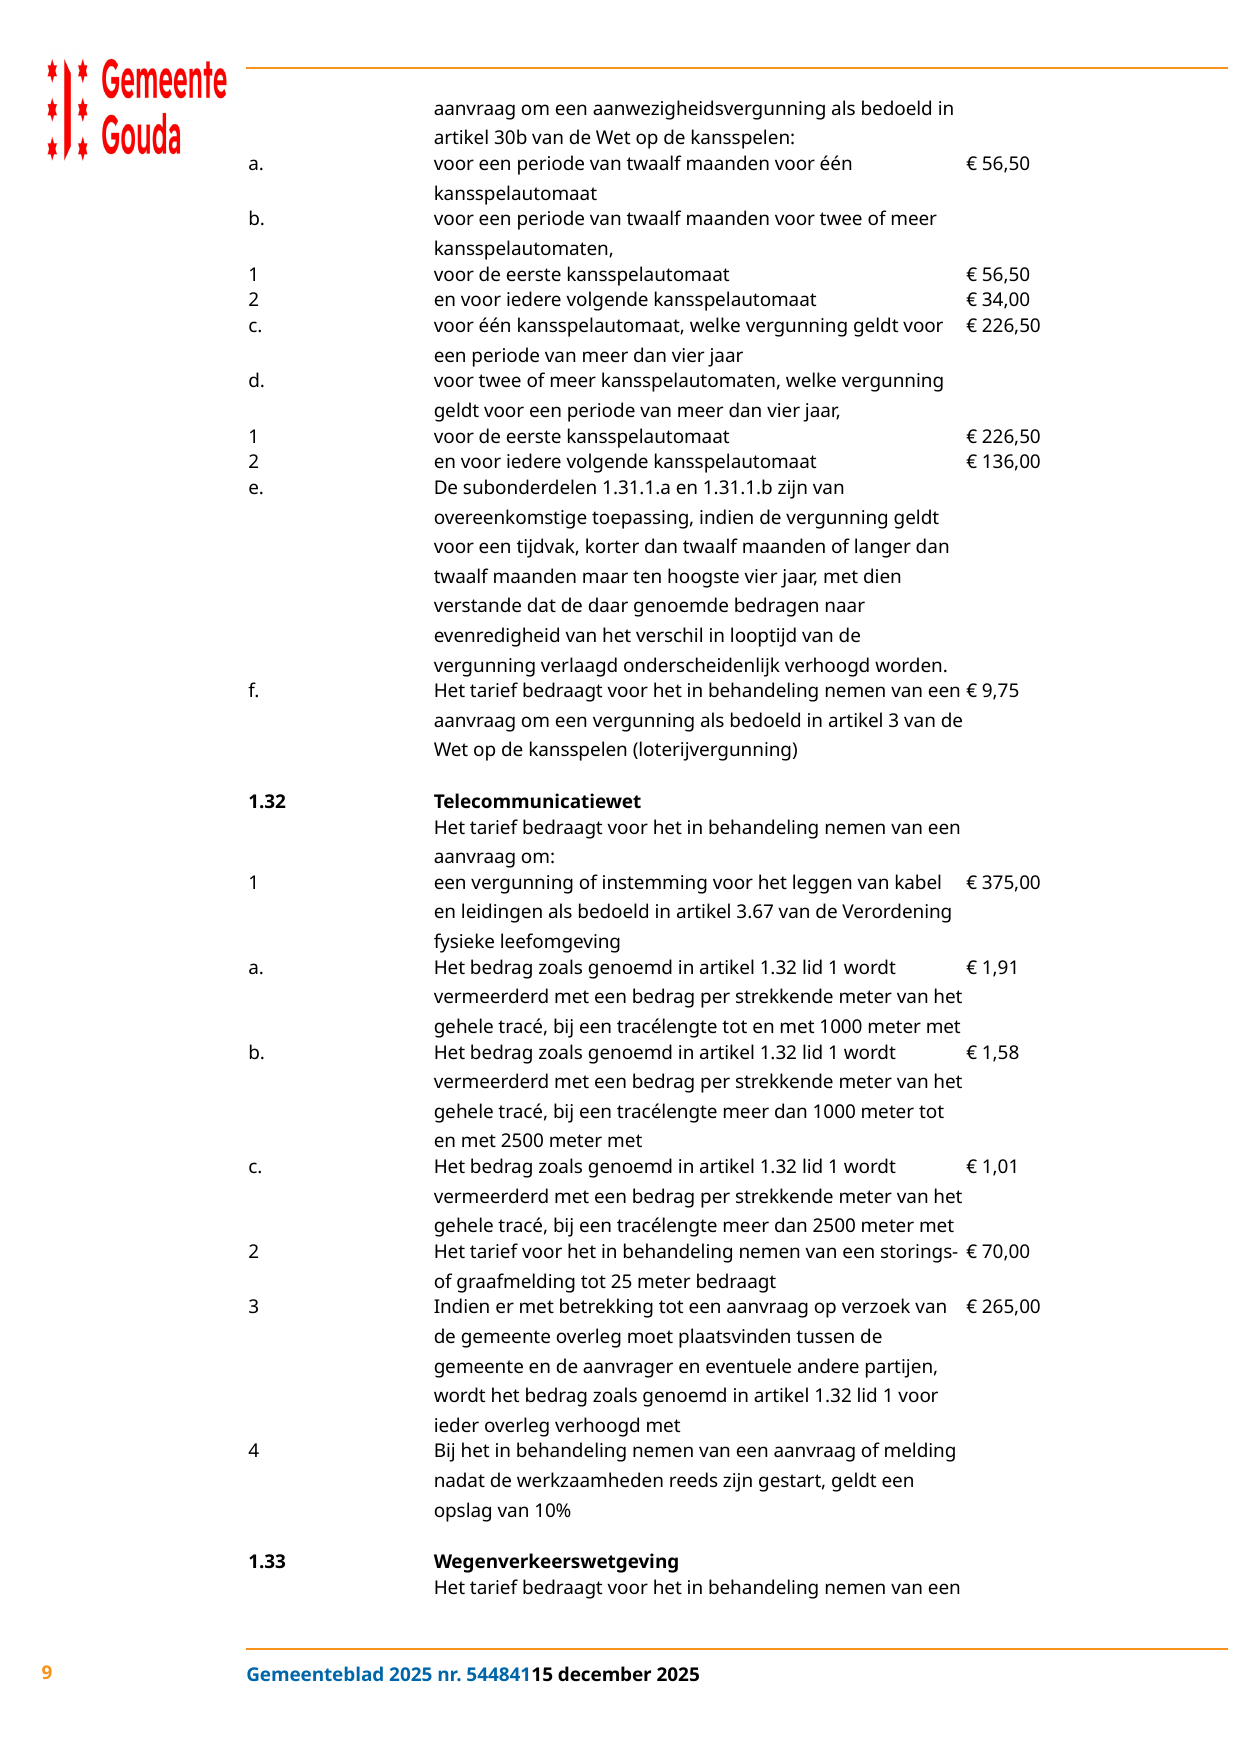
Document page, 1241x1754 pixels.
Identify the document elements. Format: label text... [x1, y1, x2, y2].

table_cell [966, 474, 1152, 677]
table_cell [248, 1574, 433, 1600]
table_cell voor twee of meer kansspelautomaten, welke vergunning geldt voor een periode van meer dan vier jaar, [434, 368, 966, 423]
table_cell b. [248, 205, 433, 261]
picture [41, 47, 231, 172]
table_cell voor een periode van twaalf maanden voor één kansspelautomaat [434, 150, 966, 205]
table_cell € 136,00 [966, 449, 1152, 474]
table_cell 3 [248, 1294, 433, 1438]
table_cell Het bedrag zoals genoemd in artikel 1.32 lid 1 wordt vermeerderd met een bedrag per strekkende meter van het gehele tracé, bij een tracélengte meer dan 2500 meter met [434, 1154, 966, 1238]
table_cell € 70,00 [966, 1238, 1152, 1294]
table_cell Telecommunicatiewet [434, 788, 966, 814]
table_cell 1 [248, 869, 433, 954]
table_cell [248, 1523, 433, 1548]
table_cell [966, 95, 1152, 150]
table_cell Het tarief voor het in behandeling nemen van een storings- of graafmelding tot 25 meter bedraagt [434, 1238, 966, 1294]
table_cell 1.32 [248, 788, 433, 814]
table_cell Bij het in behandeling nemen van een aanvraag of melding nadat de werkzaamheden reeds zijn gestart, geldt een opslag van 10% [434, 1438, 966, 1523]
table_cell 2 [248, 1238, 433, 1294]
table_cell [966, 763, 1152, 788]
table_cell € 1,01 [966, 1154, 1152, 1238]
table_cell [434, 1523, 966, 1548]
table_cell [966, 205, 1152, 261]
table_cell [248, 763, 433, 788]
table_cell d. [248, 368, 433, 423]
table_cell € 9,75 [966, 678, 1152, 762]
table_cell € 56,50 [966, 150, 1152, 205]
table_cell [248, 95, 433, 150]
table_cell Het bedrag zoals genoemd in artikel 1.32 lid 1 wordt vermeerderd met een bedrag per strekkende meter van het gehele tracé, bij een tracélengte meer dan 1000 meter tot en met 2500 meter met [434, 1039, 966, 1153]
table_cell 1 [248, 423, 433, 448]
table_cell voor de eerste kansspelautomaat [434, 261, 966, 286]
table_cell Het tarief bedraagt voor het in behandeling nemen van een [434, 1574, 966, 1600]
table_cell Het tarief bedraagt voor het in behandeling nemen van een aanvraag om een vergunning als bedoeld in artikel 3 van de Wet op de kansspelen (loterijvergunning) [434, 678, 966, 762]
table_cell f. [248, 678, 433, 762]
table_cell € 375,00 [966, 869, 1152, 954]
table_cell [966, 1548, 1152, 1574]
table_cell De subonderdelen 1.31.1.a en 1.31.1.b zijn van overeenkomstige toepassing, indien de vergunning geldt voor een tijdvak, korter dan twaalf maanden of langer dan twaalf maanden maar ten hoogste vier jaar, met dien verstande dat de daar genoemde bedragen naar evenredigheid van het verschil in looptijd van de vergunning verlaagd onderscheidenlijk verhoogd worden. [434, 474, 966, 677]
table_cell voor de eerste kansspelautomaat [434, 423, 966, 448]
table_cell [966, 1574, 1152, 1600]
table_cell a. [248, 150, 433, 205]
table_cell Het tarief bedraagt voor het in behandeling nemen van een aanvraag om: [434, 814, 966, 869]
table_cell [966, 1438, 1152, 1523]
table_cell 1 [248, 261, 433, 286]
table_cell een vergunning of instemming voor het leggen van kabel en leidingen als bedoeld in artikel 3.67 van de Verordening fysieke leefomgeving [434, 869, 966, 954]
table_cell [966, 814, 1152, 869]
table_cell € 1,91 [966, 954, 1152, 1039]
table_cell e. [248, 474, 433, 677]
table_cell [248, 814, 433, 869]
table_cell Indien er met betrekking tot een aanvraag op verzoek van de gemeente overleg moet plaatsvinden tussen de gemeente en de aanvrager en eventuele andere partijen, wordt het bedrag zoals genoemd in artikel 1.32 lid 1 voor ieder overleg verhoogd met [434, 1294, 966, 1438]
table_cell € 226,50 [966, 423, 1152, 448]
table_cell [966, 368, 1152, 423]
table_cell en voor iedere volgende kansspelautomaat [434, 449, 966, 474]
table_cell Het bedrag zoals genoemd in artikel 1.32 lid 1 wordt vermeerderd met een bedrag per strekkende meter van het gehele tracé, bij een tracélengte tot en met 1000 meter met [434, 954, 966, 1039]
table_cell € 56,50 [966, 261, 1152, 286]
table_cell en voor iedere volgende kansspelautomaat [434, 286, 966, 312]
table_cell 1.33 [248, 1548, 433, 1574]
table_cell [966, 788, 1152, 814]
table_cell voor één kansspelautomaat, welke vergunning geldt voor een periode van meer dan vier jaar [434, 312, 966, 367]
table_cell b. [248, 1039, 433, 1153]
table_cell € 265,00 [966, 1294, 1152, 1438]
table_cell aanvraag om een aanwezigheidsvergunning als bedoeld in artikel 30b van de Wet op de kansspelen: [434, 95, 966, 150]
table_cell a. [248, 954, 433, 1039]
table_cell € 1,58 [966, 1039, 1152, 1153]
table_cell [966, 1523, 1152, 1548]
table_cell 2 [248, 286, 433, 312]
table_cell 2 [248, 449, 433, 474]
table_cell c. [248, 312, 433, 367]
table_cell € 226,50 [966, 312, 1152, 367]
table_cell [434, 763, 966, 788]
table_cell c. [248, 1154, 433, 1238]
table_cell € 34,00 [966, 286, 1152, 312]
table_cell Wegenverkeerswetgeving [434, 1548, 966, 1574]
table_cell voor een periode van twaalf maanden voor twee of meer kansspelautomaten, [434, 205, 966, 261]
table_cell 4 [248, 1438, 433, 1523]
